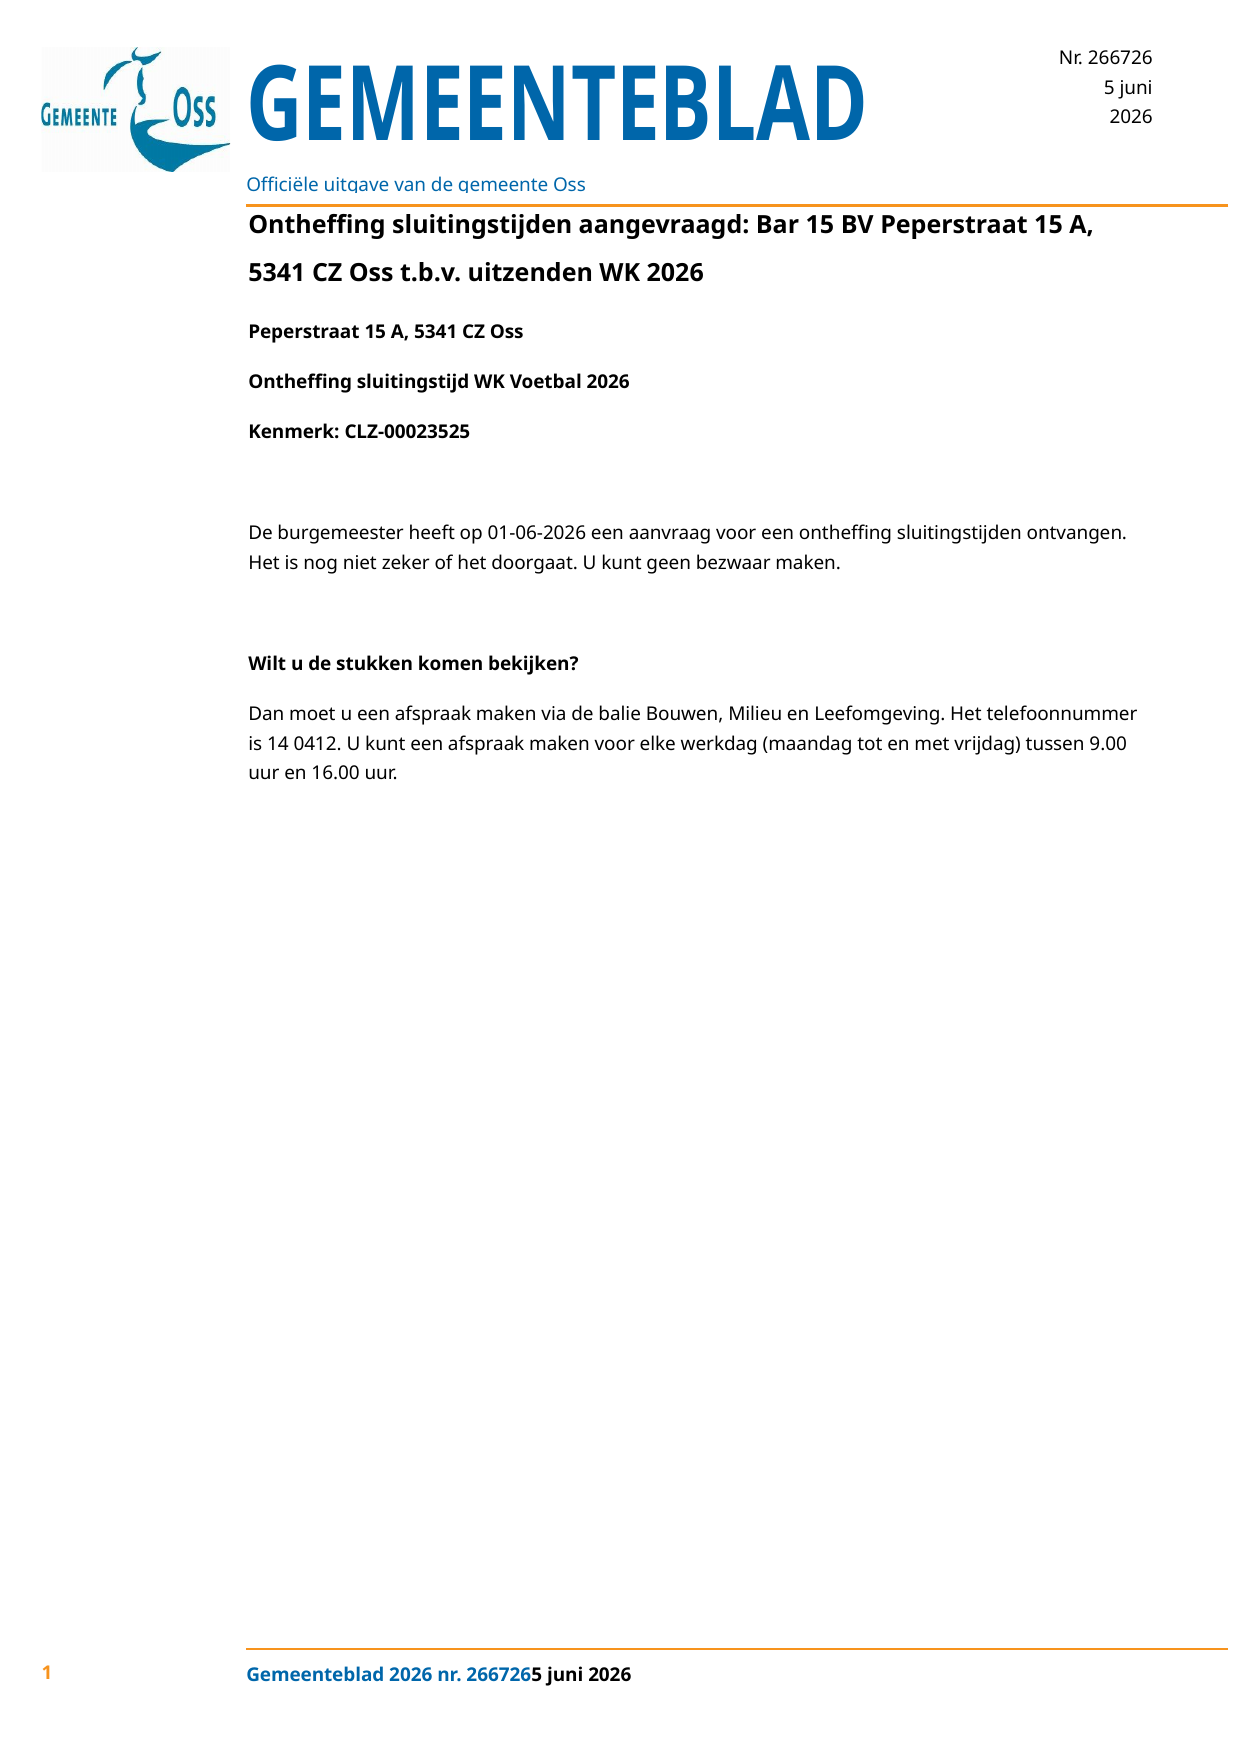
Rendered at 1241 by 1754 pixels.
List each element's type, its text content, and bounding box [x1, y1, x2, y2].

text Wilt u de stukken komen bekijken? [248, 650, 1152, 676]
picture [41, 47, 231, 172]
text Peperstraat 15 A, 5341 CZ Oss [248, 318, 1152, 344]
text Kenmerk: CLZ-00023525 [248, 419, 1152, 444]
text Dan moet u een afspraak maken via de balie Bouwen, Milieu en Leefomgeving. Het telefoonnummer is 14 0412. U kunt een afspraak maken voor elke werkdag (maandag tot en met vrijdag) tussen 9.00 uur en 16.00 uur. [248, 700, 1152, 785]
text Ontheffing sluitingstijd WK Voetbal 2026 [248, 368, 1152, 394]
text Ontheffing sluitingstijden aangevraagd: Bar 15 BV Peperstraat 15 A, 5341 CZ Oss t.b.v. uitzenden WK 2026 [248, 207, 1152, 288]
text De burgemeester heeft op 01-06-2026 een aanvraag voor een ontheffing sluitingstijden ontvangen. Het is nog niet zeker of het doorgaat. U kunt geen bezwaar maken. [248, 519, 1152, 575]
